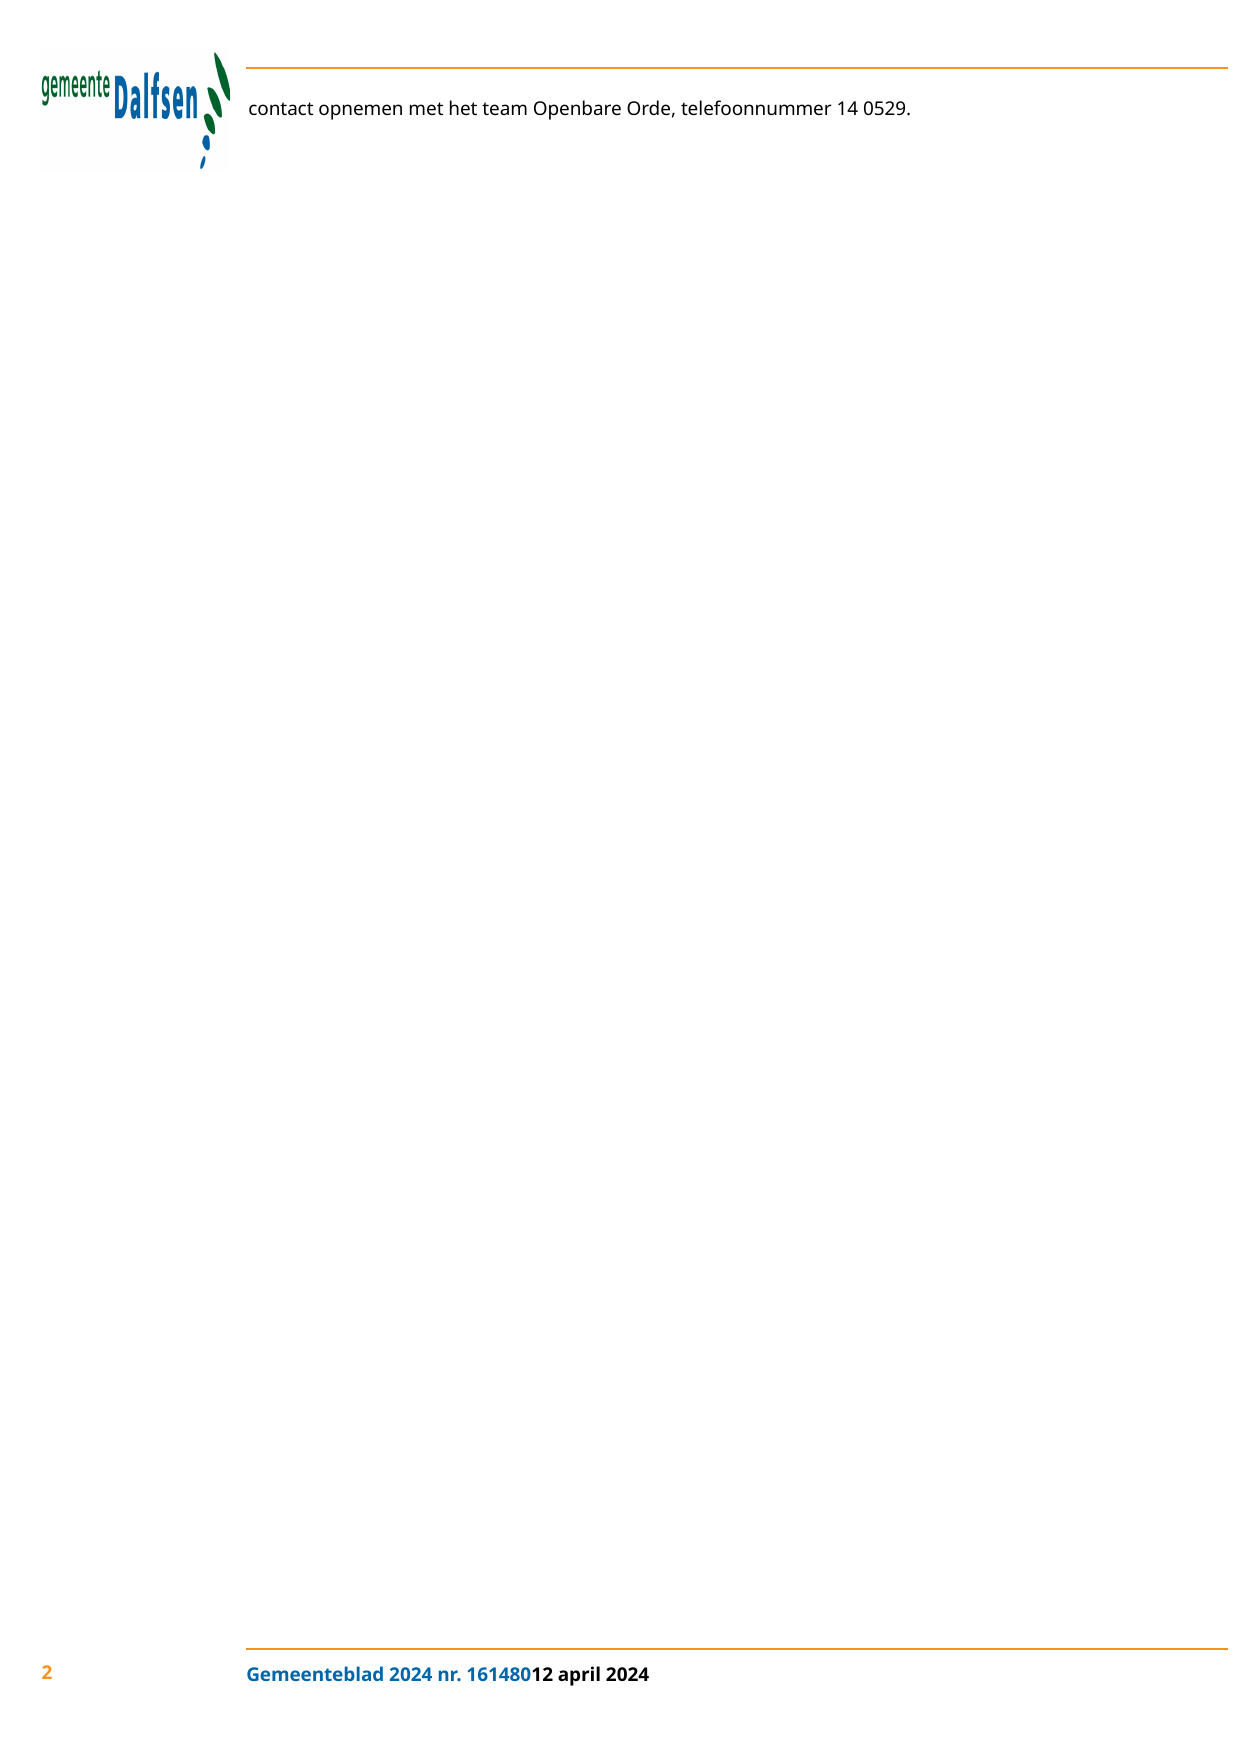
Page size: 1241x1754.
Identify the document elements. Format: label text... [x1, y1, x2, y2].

text contact opnemen met het team Openbare Orde, telefoonnummer 14 0529. [248, 95, 1152, 121]
picture [41, 47, 231, 172]
